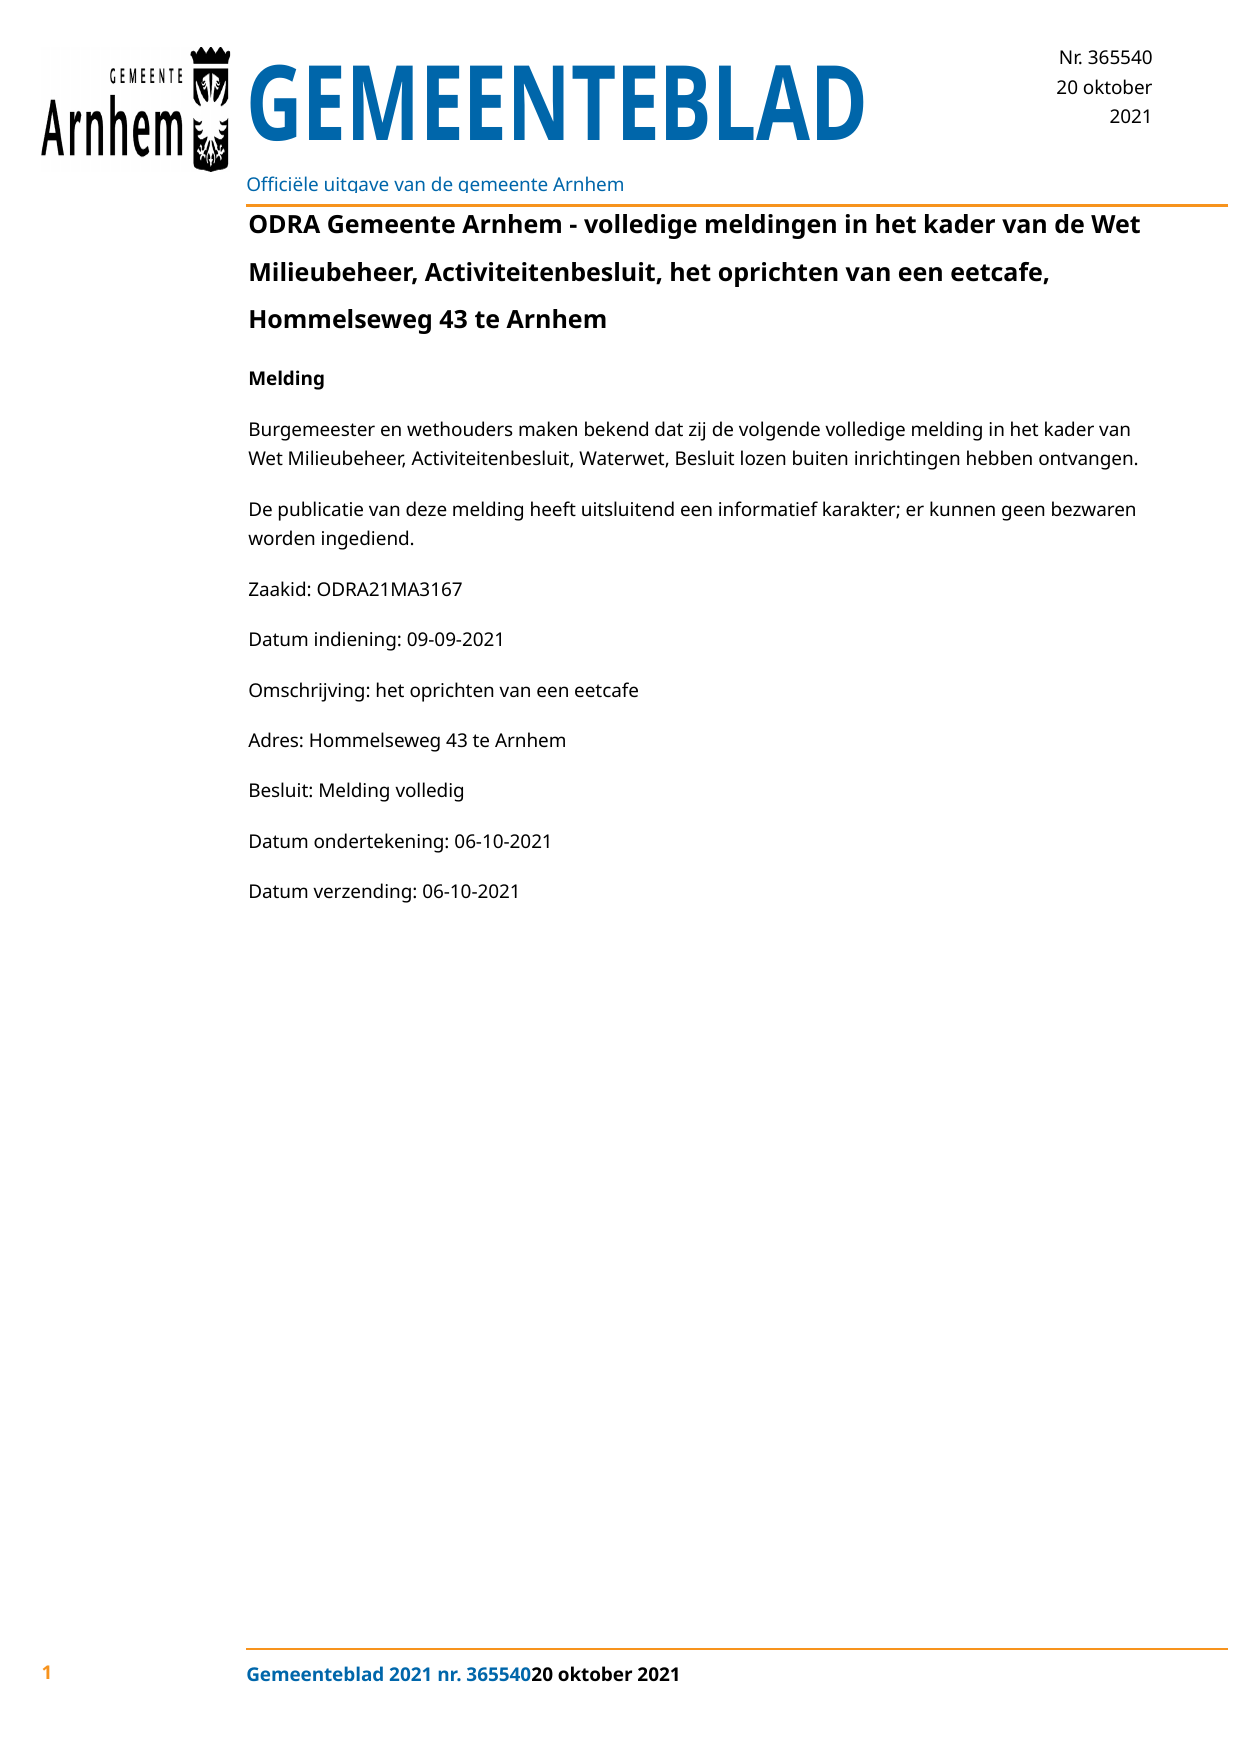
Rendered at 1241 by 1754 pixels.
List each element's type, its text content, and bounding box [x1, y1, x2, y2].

text Datum ondertekening: 06-10-2021 [248, 828, 1152, 854]
text Melding [248, 366, 1152, 391]
text Zaakid: ODRA21MA3167 [248, 576, 1152, 602]
text Datum verzending: 06-10-2021 [248, 878, 1152, 904]
text Burgemeester en wethouders maken bekend dat zij de volgende volledige melding in het kader van Wet Milieubeheer, Activiteitenbesluit, Waterwet, Besluit lozen buiten inrichtingen hebben ontvangen. [248, 416, 1152, 471]
picture [41, 47, 231, 172]
text De publicatie van deze melding heeft uitsluitend een informatief karakter; er kunnen geen bezwaren worden ingediend. [248, 496, 1152, 551]
text Besluit: Melding volledig [248, 778, 1152, 803]
text Datum indiening: 09-09-2021 [248, 626, 1152, 652]
text Adres: Hommelseweg 43 te Arnhem [248, 727, 1152, 753]
text Omschrijving: het oprichten van een eetcafe [248, 677, 1152, 702]
text ODRA Gemeente Arnhem - volledige meldingen in het kader van de Wet Milieubeheer, Activiteitenbesluit, het oprichten van een eetcafe, Hommelseweg 43 te Arnhem [248, 207, 1152, 336]
